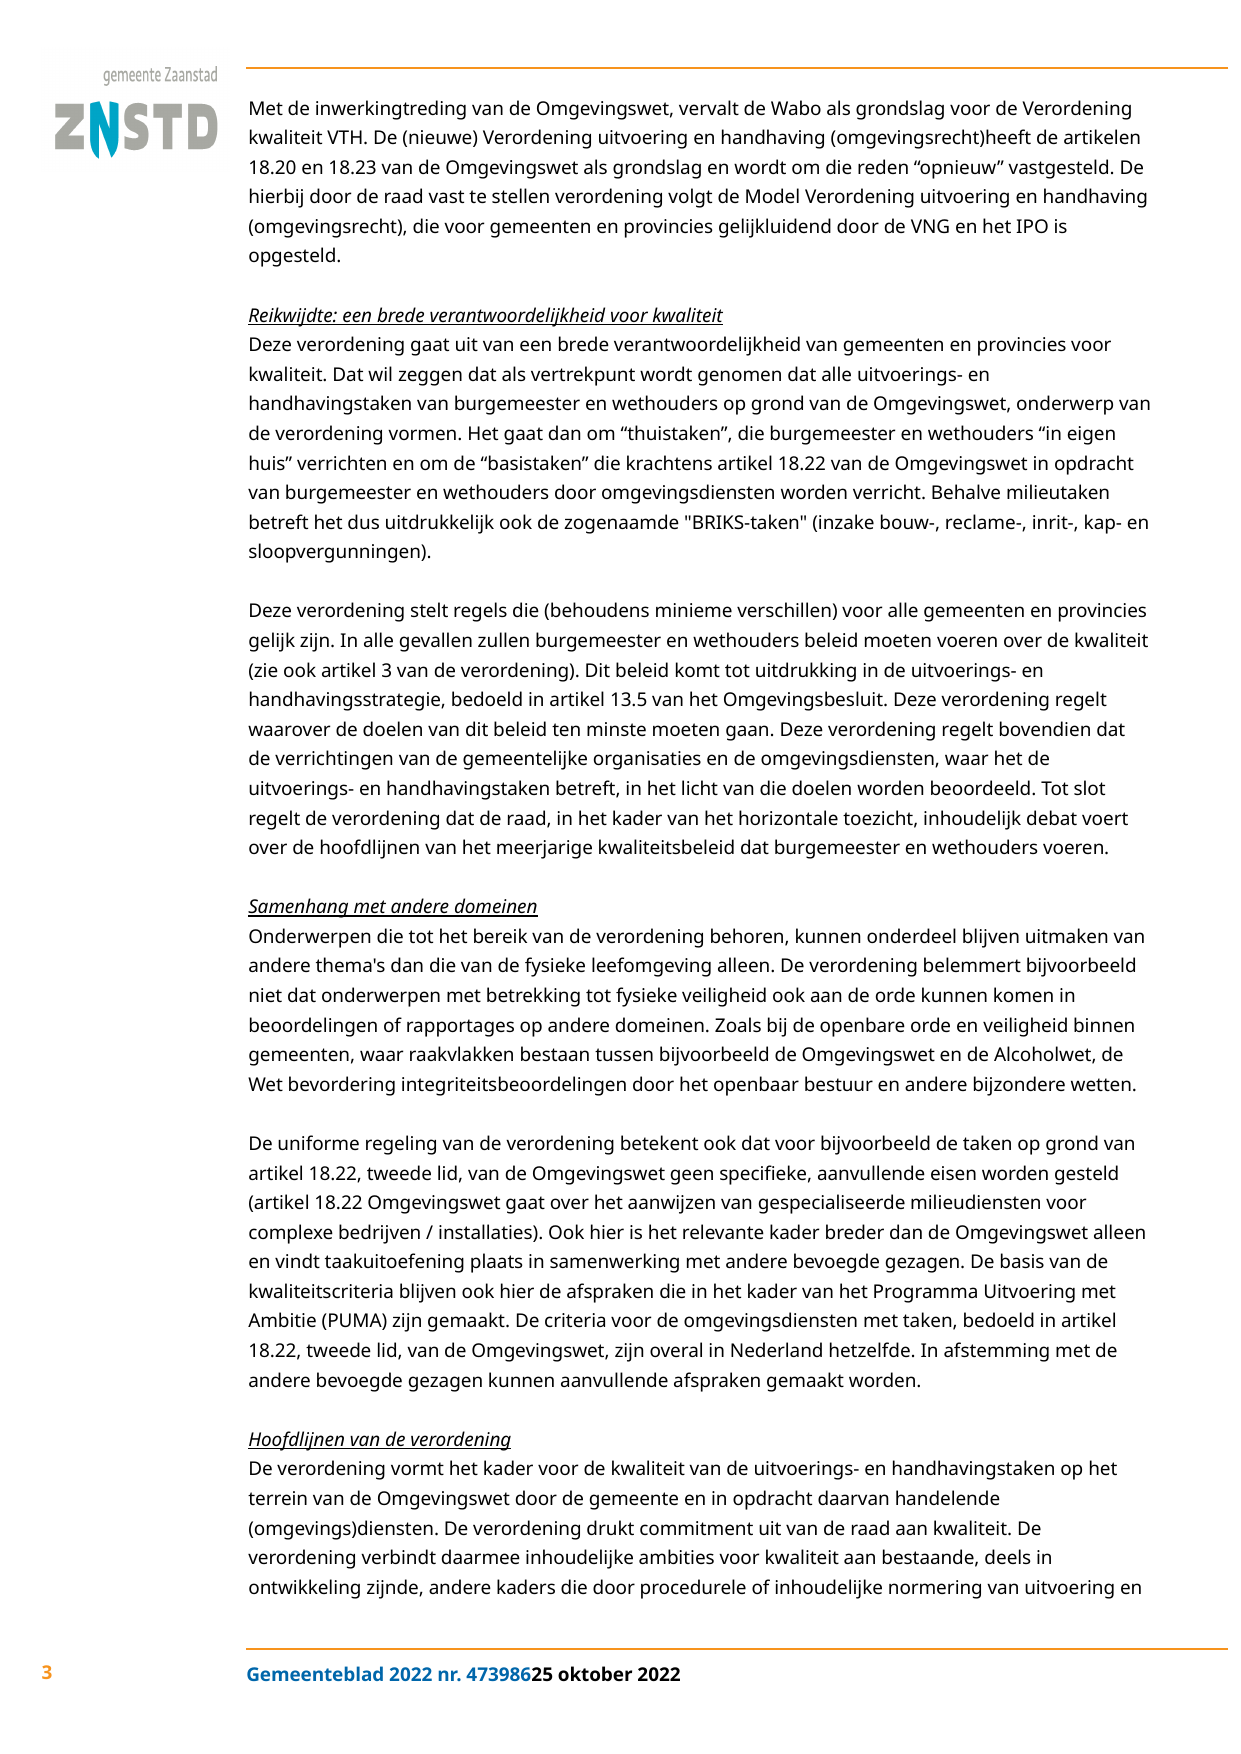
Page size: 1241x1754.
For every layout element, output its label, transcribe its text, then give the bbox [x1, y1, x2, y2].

text Deze verordening gaat uit van een brede verantwoordelijkheid van gemeenten en provincies voor kwaliteit. Dat wil zeggen dat als vertrekpunt wordt genomen dat alle uitvoerings- en handhavingstaken van burgemeester en wethouders op grond van de Omgevingswet, onderwerp van de verordening vormen. Het gaat dan om “thuistaken”, die burgemeester en wethouders “in eigen huis” verrichten en om de “basistaken” die krachtens artikel 18.22 van de Omgevingswet in opdracht van burgemeester en wethouders door omgevingsdiensten worden verricht. Behalve milieutaken betreft het dus uitdrukkelijk ook de zogenaamde "BRIKS-taken" (inzake bouw-, reclame-, inrit-, kap- en sloopvergunningen). [248, 331, 1152, 564]
text De uniforme regeling van de verordening betekent ook dat voor bijvoorbeeld de taken op grond van artikel 18.22, tweede lid, van de Omgevingswet geen specifieke, aanvullende eisen worden gesteld (artikel 18.22 Omgevingswet gaat over het aanwijzen van gespecialiseerde milieudiensten voor complexe bedrijven / installaties). Ook hier is het relevante kader breder dan de Omgevingswet alleen en vindt taakuitoefening plaats in samenwerking met andere bevoegde gezagen. De basis van de kwaliteitscriteria blijven ook hier de afspraken die in het kader van het Programma Uitvoering met Ambitie (PUMA) zijn gemaakt. De criteria voor de omgevingsdiensten met taken, bedoeld in artikel 18.22, tweede lid, van de Omgevingswet, zijn overal in Nederland hetzelfde. In afstemming met de andere bevoegde gezagen kunnen aanvullende afspraken gemaakt worden. [248, 1130, 1152, 1393]
text Reikwijdte: een brede verantwoordelijkheid voor kwaliteit [248, 302, 1152, 328]
text Samenhang met andere domeinen [248, 893, 1152, 919]
text Met de inwerkingtreding van de Omgevingswet, vervalt de Wabo als grondslag voor de Verordening kwaliteit VTH. De (nieuwe) Verordening uitvoering en handhaving (omgevingsrecht)heeft de artikelen 18.20 en 18.23 van de Omgevingswet als grondslag en wordt om die reden “opnieuw” vastgesteld. De hierbij door de raad vast te stellen verordening volgt de Model Verordening uitvoering en handhaving (omgevingsrecht), die voor gemeenten en provincies gelijkluidend door de VNG en het IPO is opgesteld. [248, 95, 1152, 268]
text Hoofdlijnen van de verordening [248, 1426, 1152, 1452]
picture [41, 47, 231, 172]
text Deze verordening stelt regels die (behoudens minieme verschillen) voor alle gemeenten en provincies gelijk zijn. In alle gevallen zullen burgemeester en wethouders beleid moeten voeren over de kwaliteit (zie ook artikel 3 van de verordening). Dit beleid komt tot uitdrukking in de uitvoerings- en handhavingsstrategie, bedoeld in artikel 13.5 van het Omgevingsbesluit. Deze verordening regelt waarover de doelen van dit beleid ten minste moeten gaan. Deze verordening regelt bovendien dat de verrichtingen van de gemeentelijke organisaties en de omgevingsdiensten, waar het de uitvoerings- en handhavingstaken betreft, in het licht van die doelen worden beoordeeld. Tot slot regelt de verordening dat de raad, in het kader van het horizontale toezicht, inhoudelijk debat voert over de hoofdlijnen van het meerjarige kwaliteitsbeleid dat burgemeester en wethouders voeren. [248, 598, 1152, 860]
text De verordening vormt het kader voor de kwaliteit van de uitvoerings- en handhavingstaken op het terrein van de Omgevingswet door de gemeente en in opdracht daarvan handelende (omgevings)diensten. De verordening drukt commitment uit van de raad aan kwaliteit. De verordening verbindt daarmee inhoudelijke ambities voor kwaliteit aan bestaande, deels in ontwikkeling zijnde, andere kaders die door procedurele of inhoudelijke normering van uitvoering en [248, 1456, 1152, 1600]
text Onderwerpen die tot het bereik van de verordening behoren, kunnen onderdeel blijven uitmaken van andere thema's dan die van de fysieke leefomgeving alleen. De verordening belemmert bijvoorbeeld niet dat onderwerpen met betrekking tot fysieke veiligheid ook aan de orde kunnen komen in beoordelingen of rapportages op andere domeinen. Zoals bij de openbare orde en veiligheid binnen gemeenten, waar raakvlakken bestaan tussen bijvoorbeeld de Omgevingswet en de Alcoholwet, de Wet bevordering integriteitsbeoordelingen door het openbaar bestuur en andere bijzondere wetten. [248, 923, 1152, 1097]
